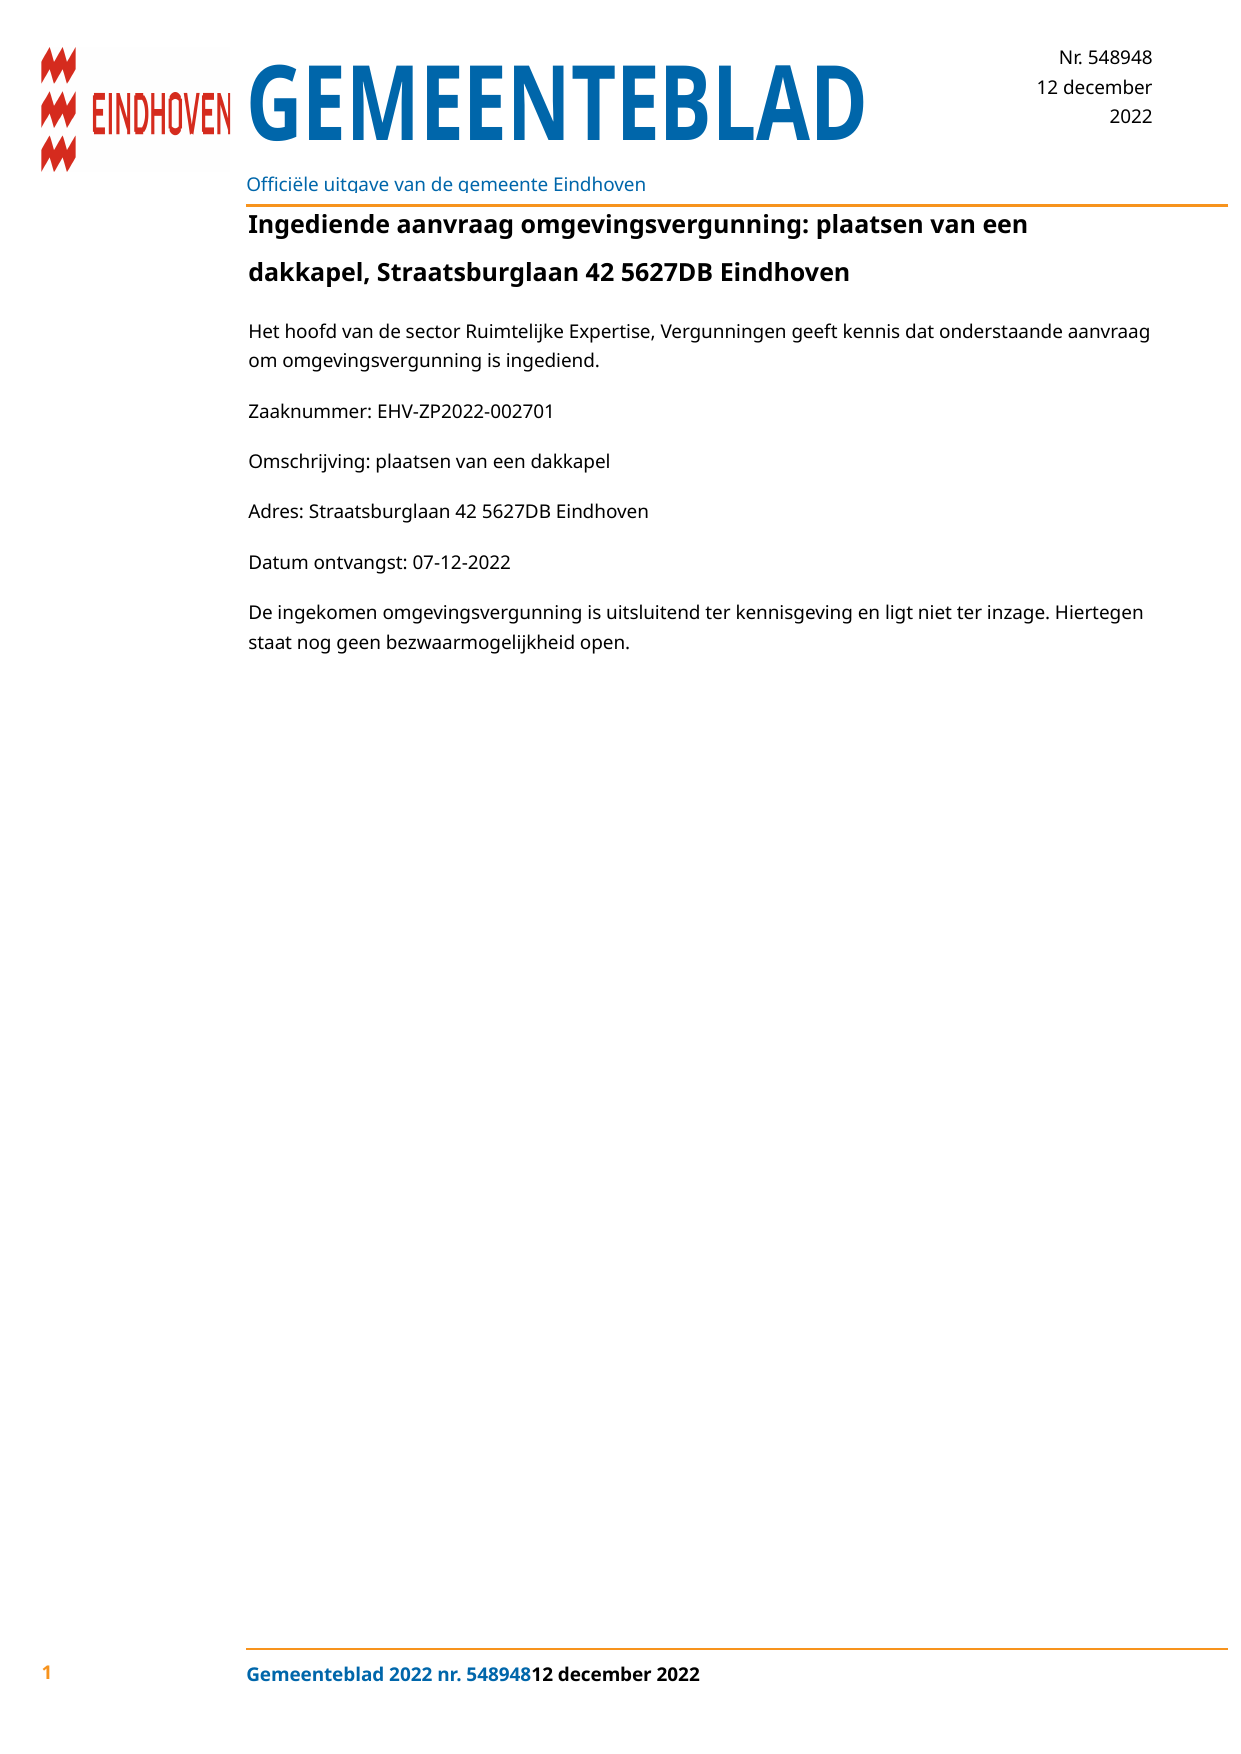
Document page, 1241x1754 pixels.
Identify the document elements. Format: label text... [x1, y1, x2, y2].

text De ingekomen omgevingsvergunning is uitsluitend ter kennisgeving en ligt niet ter inzage. Hiertegen staat nog geen bezwaarmogelijkheid open. [248, 599, 1152, 655]
text Datum ontvangst: 07-12-2022 [248, 549, 1152, 575]
text Adres: Straatsburglaan 42 5627DB Eindhoven [248, 499, 1152, 524]
text Omschrijving: plaatsen van een dakkapel [248, 448, 1152, 474]
text Het hoofd van de sector Ruimtelijke Expertise, Vergunningen geeft kennis dat onderstaande aanvraag om omgevingsvergunning is ingediend. [248, 318, 1152, 373]
text Zaaknummer: EHV-ZP2022-002701 [248, 398, 1152, 424]
text Ingediende aanvraag omgevingsvergunning: plaatsen van een dakkapel, Straatsburglaan 42 5627DB Eindhoven [248, 207, 1152, 288]
picture [41, 47, 231, 172]
